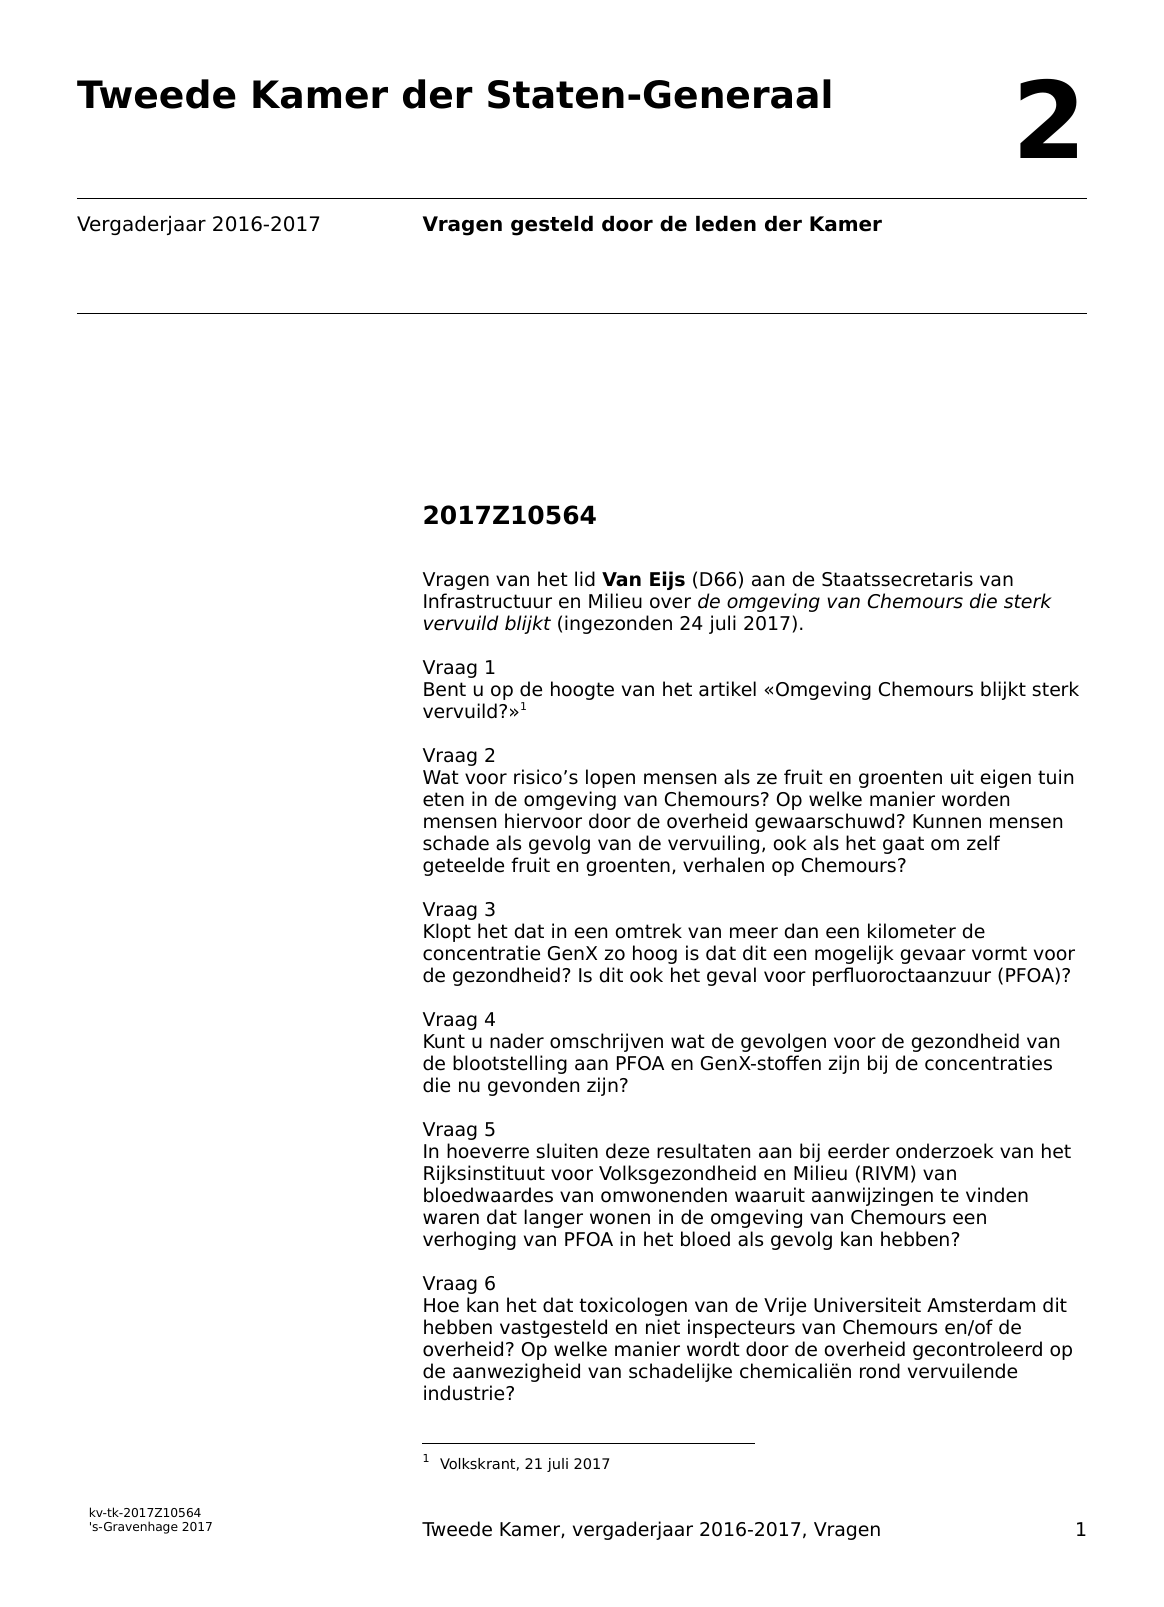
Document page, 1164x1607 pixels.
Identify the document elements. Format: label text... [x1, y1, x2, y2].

table_header Tweede Kamer der Staten-Generaal [77, 59, 886, 198]
text Vraag 6 [422, 1273, 1087, 1295]
table_cell Vragen gesteld door de leden der Kamer [422, 199, 1087, 313]
text Hoe kan het dat toxicologen van de Vrije Universiteit Amsterdam dit hebben vastgesteld en niet inspecteurs van Chemours en/of de overheid? Op welke manier wordt door de overheid gecontroleerd op de aanwezigheid van schadelijke chemicaliën rond vervuilende industrie? [422, 1295, 1087, 1405]
text Wat voor risico’s lopen mensen als ze fruit en groenten uit eigen tuin eten in de omgeving van Chemours? Op welke manier worden mensen hiervoor door de overheid gewaarschuwd? Kunnen mensen schade als gevolg van de vervuiling, ook als het gaat om zelf geteelde fruit en groenten, verhalen op Chemours? [422, 767, 1087, 877]
text Vraag 3 [422, 899, 1087, 921]
text 's-Gravenhage 2017 [88, 1520, 323, 1534]
text Volkskrant, 21 juli 2017 [422, 1452, 1087, 1474]
text Vraag 1 [422, 657, 1087, 679]
text Klopt het dat in een omtrek van meer dan een kilometer de concentratie GenX zo hoog is dat dit een mogelijk gevaar vormt voor de gezondheid? Is dit ook het geval voor perfluoroctaanzuur (PFOA)? [422, 921, 1087, 987]
text In hoeverre sluiten deze resultaten aan bij eerder onderzoek van het Rijksinstituut voor Volksgezondheid en Milieu (RIVM) van bloedwaardes van omwonenden waaruit aanwijzingen te vinden waren dat langer wonen in de omgeving van Chemours een verhoging van PFOA in het bloed als gevolg kan hebben? [422, 1141, 1087, 1251]
text Vraag 4 [422, 1009, 1087, 1031]
table_cell Vergaderjaar 2016-2017 [77, 199, 422, 313]
text Vragen van het lid Van Eijs (D66) aan de Staatssecretaris van Infrastructuur en Milieu over de omgeving van Chemours die sterk vervuild blijkt (ingezonden 24 juli 2017). [422, 569, 1087, 635]
table_header 2 [886, 59, 1087, 198]
text 2017Z10564 [422, 501, 1087, 531]
text Vraag 2 [422, 745, 1087, 767]
text Kunt u nader omschrijven wat de gevolgen voor de gezondheid van de blootstelling aan PFOA en GenX-stoffen zijn bij de concentraties die nu gevonden zijn? [422, 1031, 1087, 1097]
text kv-tk-2017Z10564 [88, 1506, 323, 1520]
text Vraag 5 [422, 1119, 1087, 1141]
text Bent u op de hoogte van het artikel «Omgeving Chemours blijkt sterk vervuild?» [422, 679, 1087, 723]
